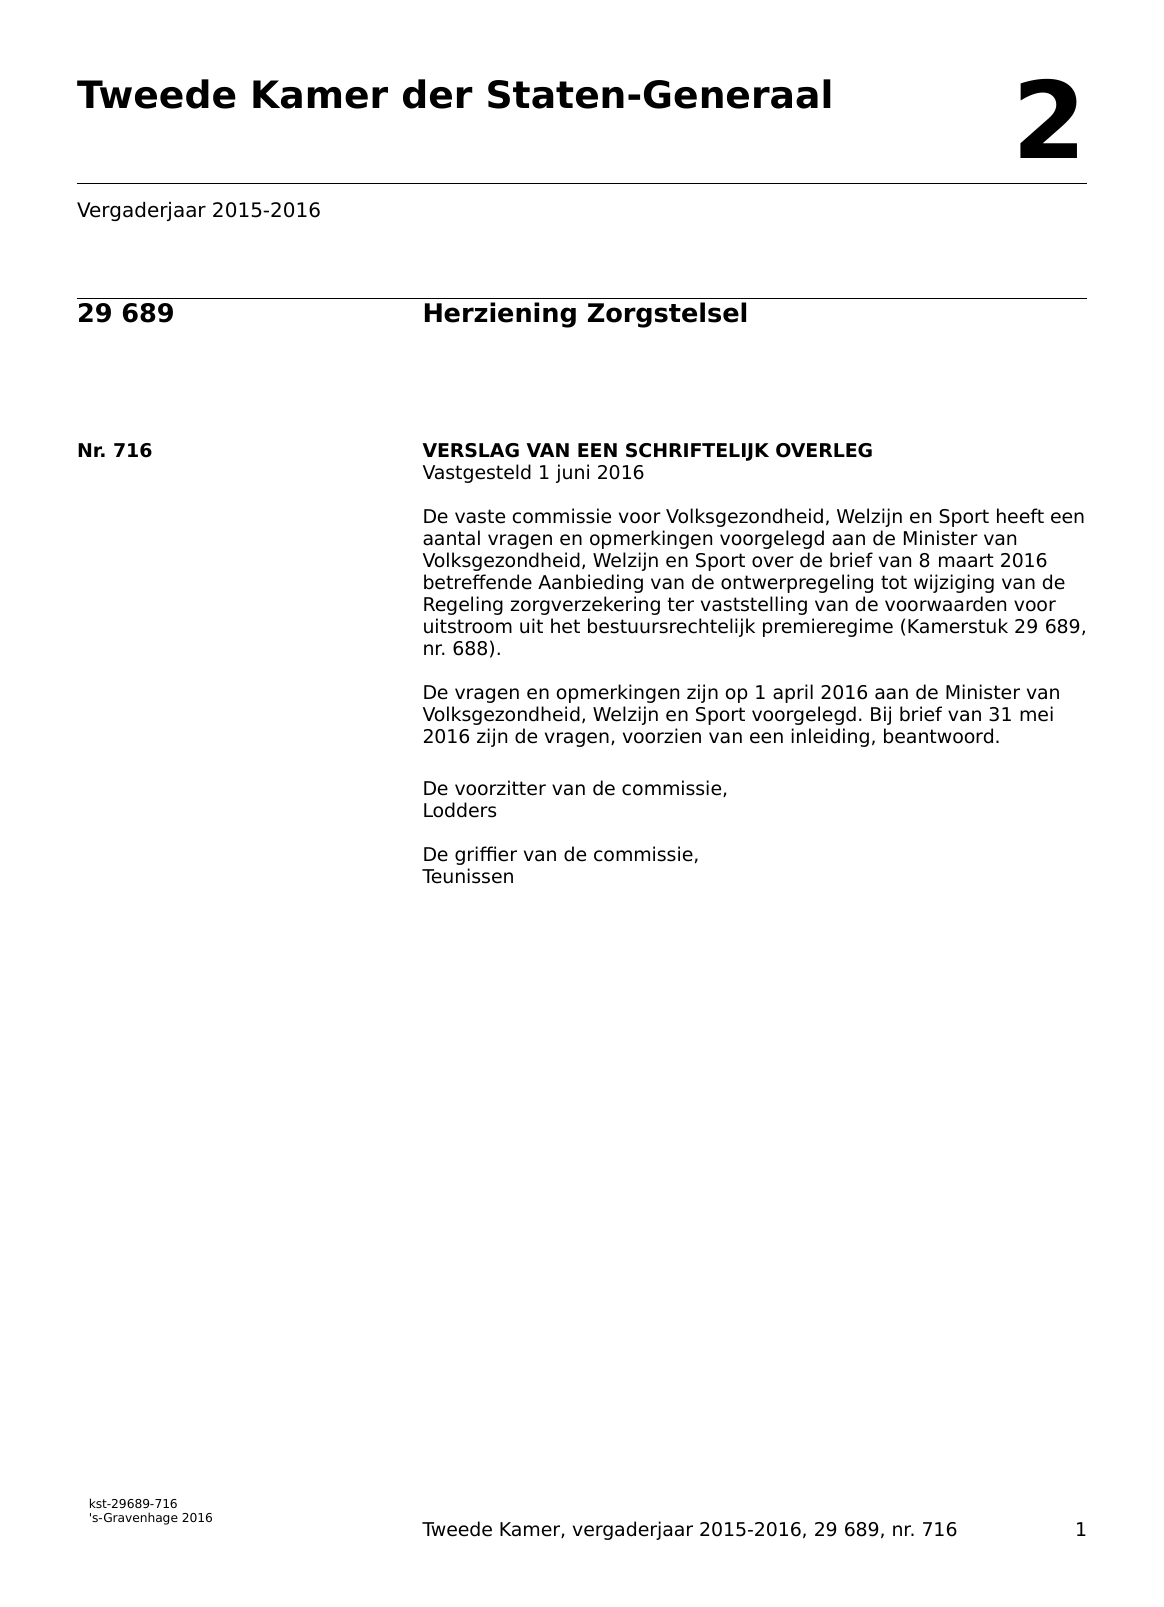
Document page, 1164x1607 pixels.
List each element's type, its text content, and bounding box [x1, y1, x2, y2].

text De voorzitter van de commissie, Lodders [422, 778, 1087, 822]
text De griffier van de commissie, Teunissen [422, 844, 1087, 888]
table_header Tweede Kamer der Staten-Generaal [77, 59, 886, 183]
text Vastgesteld 1 juni 2016 [422, 462, 1087, 484]
table_cell Vergaderjaar 2015-2016 [77, 184, 1087, 298]
text kst-29689-716 [88, 1497, 323, 1511]
text 's-Gravenhage 2016 [88, 1511, 323, 1525]
text De vaste commissie voor Volksgezondheid, Welzijn en Sport heeft een aantal vragen en opmerkingen voorgelegd aan de Minister van Volksgezondheid, Welzijn en Sport over de brief van 8 maart 2016 betreffende Aanbieding van de ontwerpregeling tot wijziging van de Regeling zorgverzekering ter vaststelling van de voorwaarden voor uitstroom uit het bestuursrechtelijk premieregime (Kamerstuk 29 689, nr. 688). [422, 506, 1087, 660]
table_header 2 [886, 59, 1087, 183]
subtitle Nr. 716 VERSLAG VAN EEN SCHRIFTELIJK OVERLEG [77, 440, 1087, 462]
text De vragen en opmerkingen zijn op 1 april 2016 aan de Minister van Volksgezondheid, Welzijn en Sport voorgelegd. Bij brief van 31 mei 2016 zijn de vragen, voorzien van een inleiding, beantwoord. [422, 682, 1087, 748]
subtitle 29 689 Herziening Zorgstelsel [77, 299, 1087, 329]
